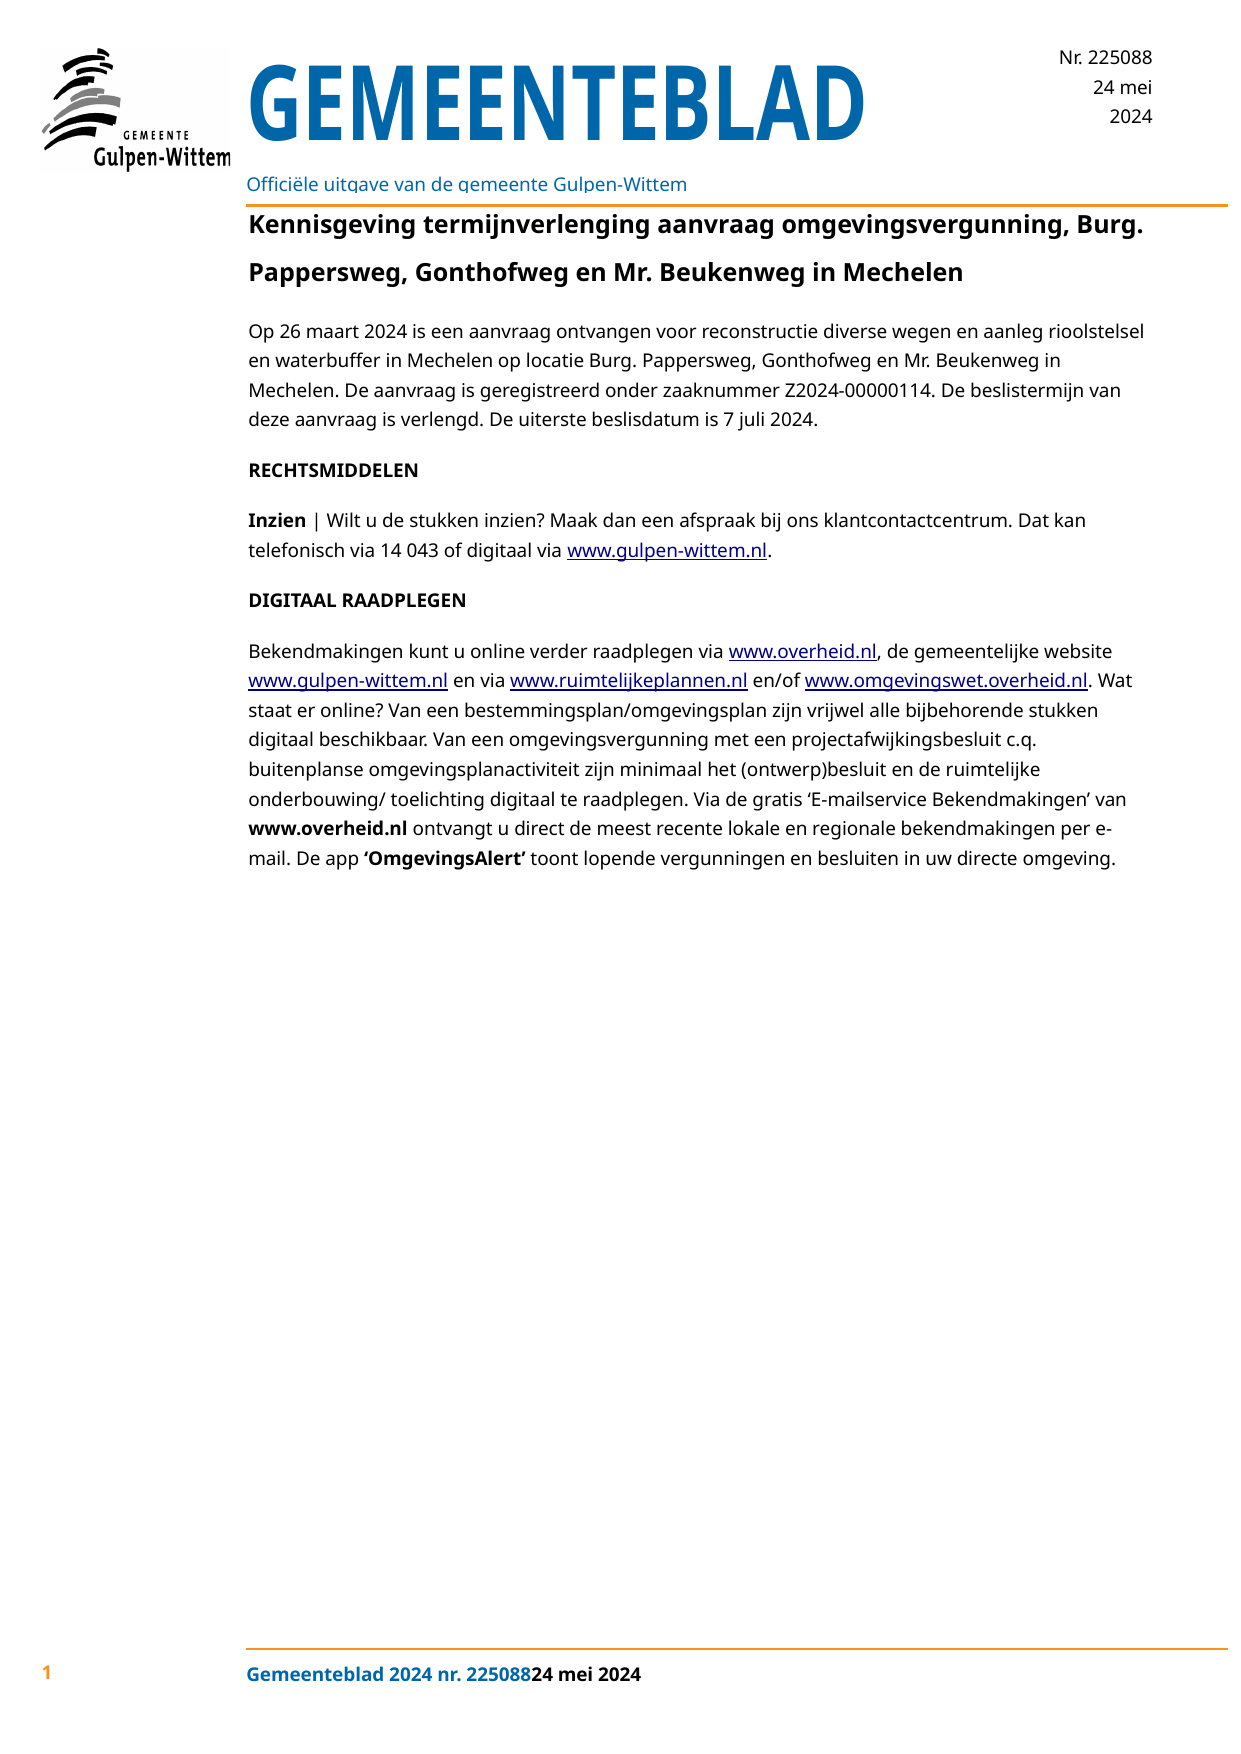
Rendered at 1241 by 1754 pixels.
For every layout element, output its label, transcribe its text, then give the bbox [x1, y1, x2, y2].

text Op 26 maart 2024 is een aanvraag ontvangen voor reconstructie diverse wegen en aanleg rioolstelsel en waterbuffer in Mechelen op locatie Burg. Pappersweg, Gonthofweg en Mr. Beukenweg in Mechelen. De aanvraag is geregistreerd onder zaaknummer Z2024-00000114. De beslistermijn van deze aanvraag is verlengd. De uiterste beslisdatum is 7 juli 2024. [248, 318, 1152, 432]
text Inzien | Wilt u de stukken inzien? Maak dan een afspraak bij ons klantcontactcentrum. Dat kan telefonisch via 14 043 of digitaal via www.gulpen-wittem.nl. [248, 507, 1152, 563]
text DIGITAAL RAADPLEGEN [248, 587, 1152, 613]
picture [41, 47, 231, 172]
text Kennisgeving termijnverlenging aanvraag omgevingsvergunning, Burg. Pappersweg, Gonthofweg en Mr. Beukenweg in Mechelen [248, 207, 1152, 288]
text RECHTSMIDDELEN [248, 457, 1152, 483]
text Bekendmakingen kunt u online verder raadplegen via www.overheid.nl, de gemeentelijke website www.gulpen-wittem.nl en via www.ruimtelijkeplannen.nl en/of www.omgevingswet.overheid.nl. Wat staat er online? Van een bestemmingsplan/omgevingsplan zijn vrijwel alle bijbehorende stukken digitaal beschikbaar. Van een omgevingsvergunning met een projectafwijkingsbesluit c.q. buitenplanse omgevingsplanactiviteit zijn minimaal het (ontwerp)besluit en de ruimtelijke onderbouwing/ toelichting digitaal te raadplegen. Via de gratis ‘E-mailservice Bekendmakingen’ van www.overheid.nl ontvangt u direct de meest recente lokale en regionale bekendmakingen per e-mail. De app ‘OmgevingsAlert’ toont lopende vergunningen en besluiten in uw directe omgeving. [248, 638, 1152, 871]
